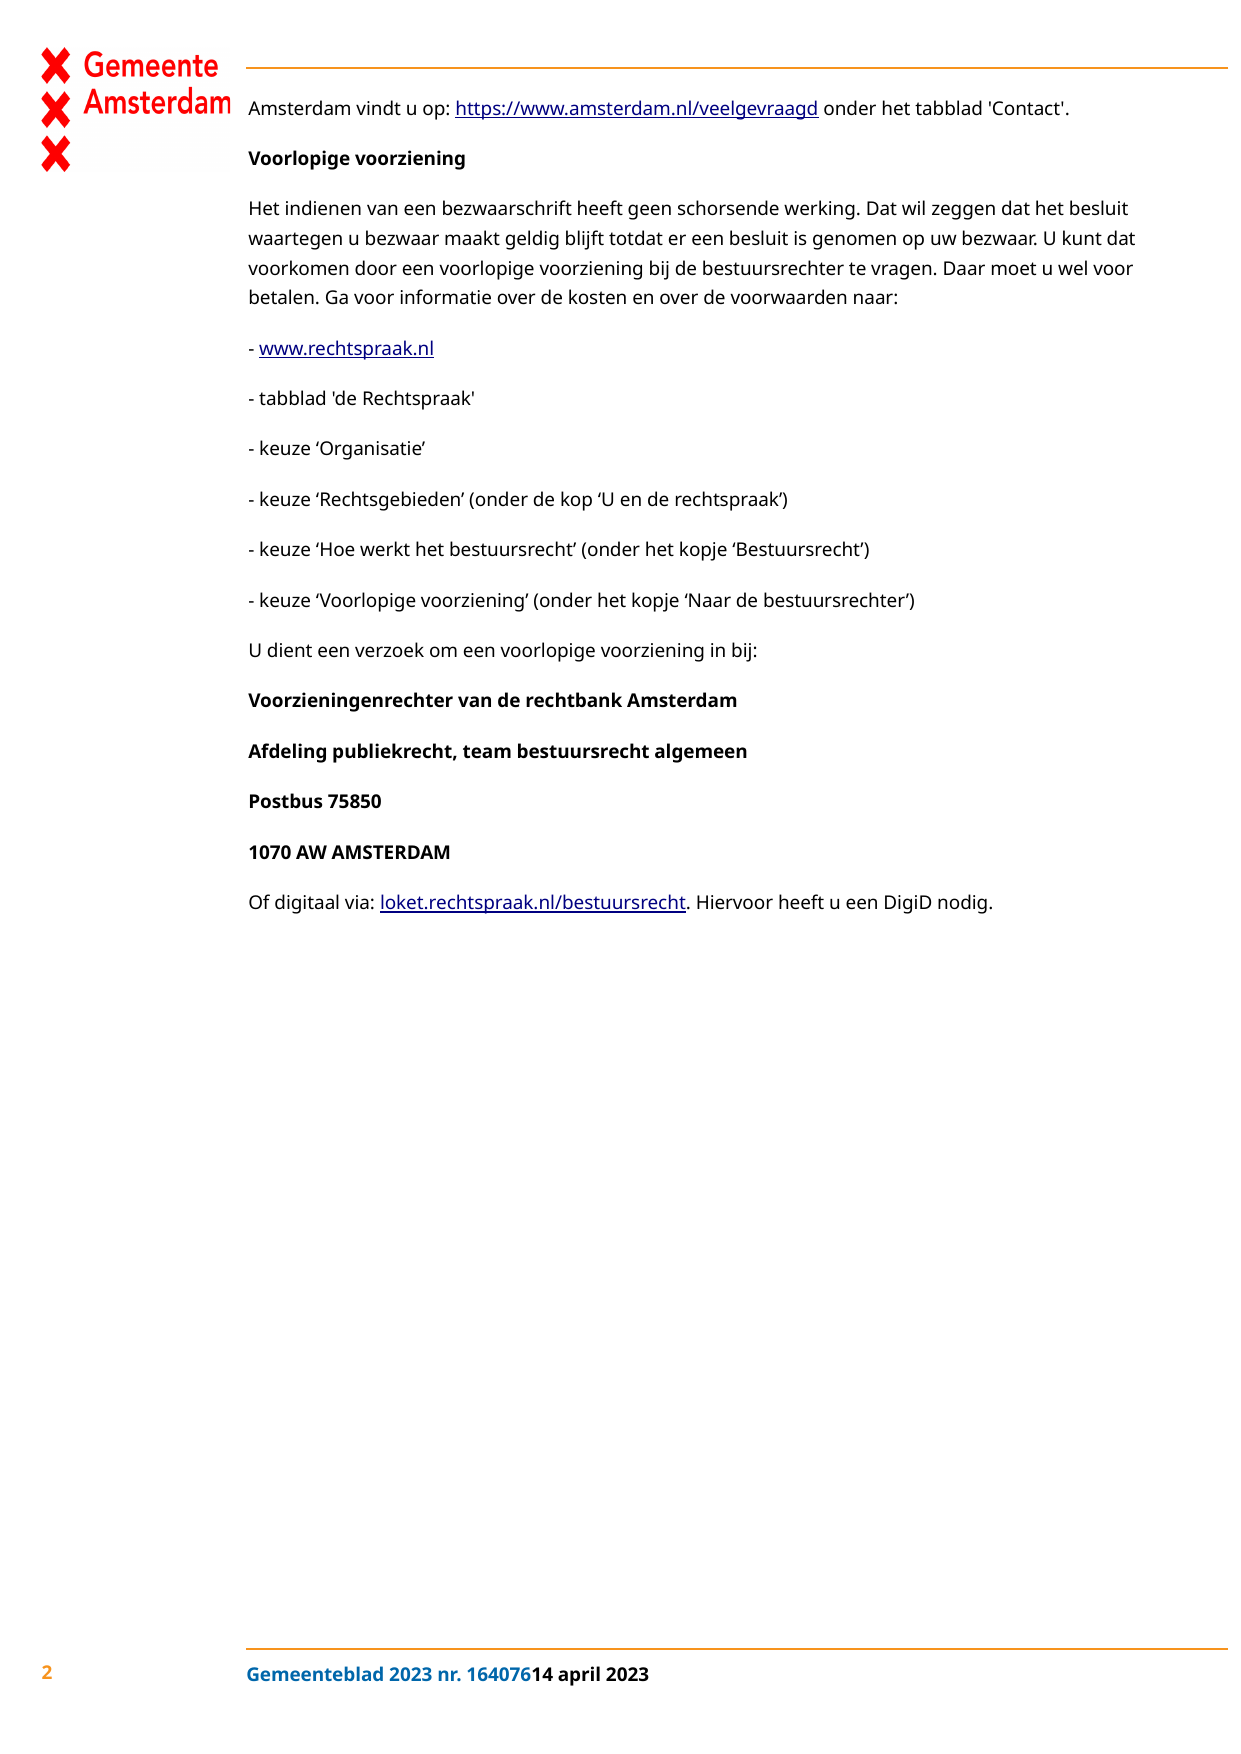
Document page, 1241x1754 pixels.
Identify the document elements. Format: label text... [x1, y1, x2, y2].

text - tabblad 'de Rechtspraak' [248, 385, 1152, 411]
text U dient een verzoek om een voorlopige voorziening in bij: [248, 637, 1152, 663]
text Voorlopige voorziening [248, 145, 1152, 171]
picture [41, 47, 231, 172]
text Voorzieningenrechter van de rechtbank Amsterdam [248, 688, 1152, 713]
text Afdeling publiekrecht, team bestuursrecht algemeen [248, 738, 1152, 764]
text Amsterdam vindt u op: https://www.amsterdam.nl/veelgevraagd onder het tabblad 'Contact'. [248, 95, 1152, 121]
text - keuze ‘Voorlopige voorziening’ (onder het kopje ‘Naar de bestuursrechter’) [248, 587, 1152, 613]
text Of digitaal via: loket.rechtspraak.nl/bestuursrecht. Hiervoor heeft u een DigiD nodig. [248, 889, 1152, 915]
text - keuze ‘Organisatie’ [248, 436, 1152, 461]
text Postbus 75850 [248, 788, 1152, 814]
text - keuze ‘Rechtsgebieden’ (onder de kop ‘U en de rechtspraak’) [248, 486, 1152, 512]
text Het indienen van een bezwaarschrift heeft geen schorsende werking. Dat wil zeggen dat het besluit waartegen u bezwaar maakt geldig blijft totdat er een besluit is genomen op uw bezwaar. U kunt dat voorkomen door een voorlopige voorziening bij de bestuursrechter te vragen. Daar moet u wel voor betalen. Ga voor informatie over de kosten en over de voorwaarden naar: [248, 196, 1152, 310]
text - www.rechtspraak.nl [248, 335, 1152, 361]
text - keuze ‘Hoe werkt het bestuursrecht’ (onder het kopje ‘Bestuursrecht’) [248, 536, 1152, 562]
text 1070 AW AMSTERDAM [248, 839, 1152, 865]
